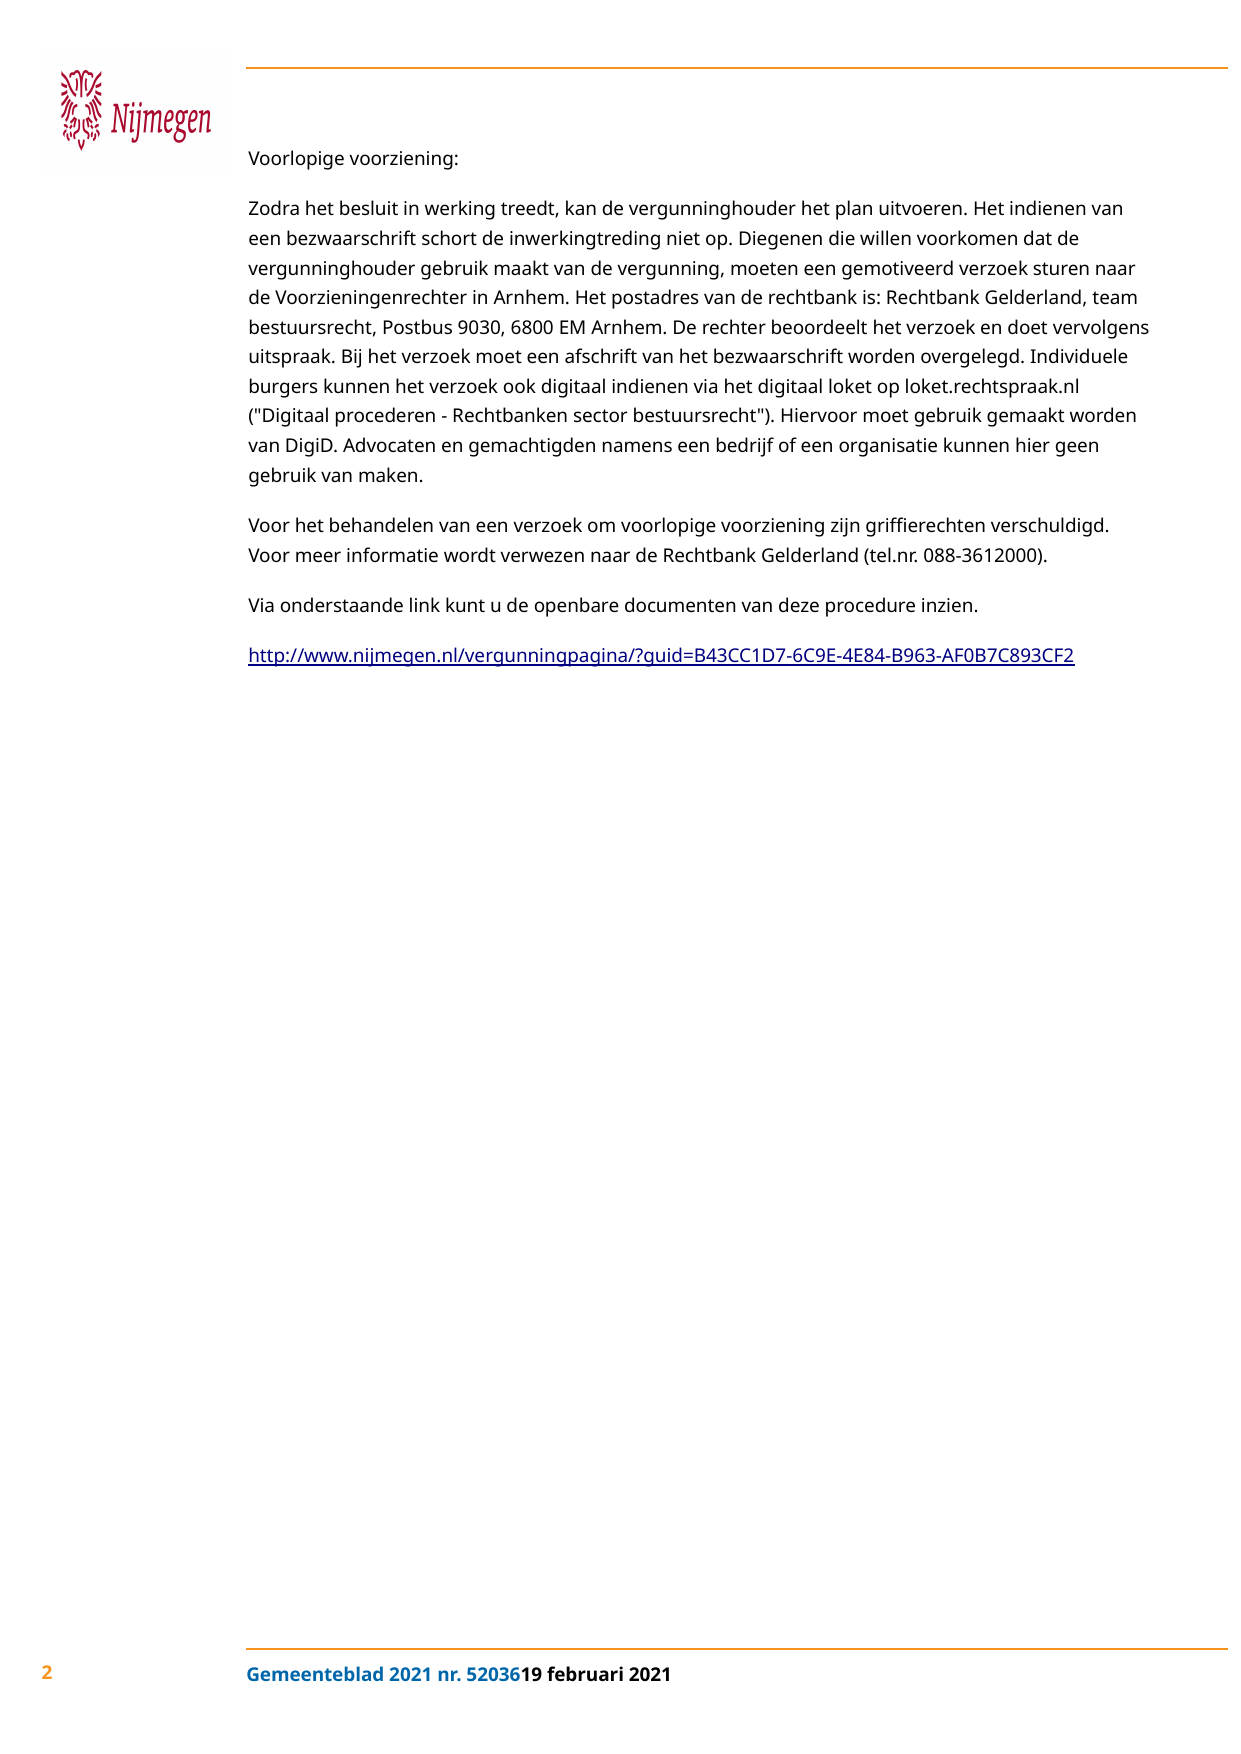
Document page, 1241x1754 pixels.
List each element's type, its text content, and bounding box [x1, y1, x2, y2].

picture [41, 47, 231, 172]
text Via onderstaande link kunt u de openbare documenten van deze procedure inzien. [248, 592, 1152, 618]
text Zodra het besluit in werking treedt, kan de vergunninghouder het plan uitvoeren. Het indienen van een bezwaarschrift schort de inwerkingtreding niet op. Diegenen die willen voorkomen dat de vergunninghouder gebruik maakt van de vergunning, moeten een gemotiveerd verzoek sturen naar de Voorzieningenrechter in Arnhem. Het postadres van de rechtbank is: Rechtbank Gelderland, team bestuursrecht, Postbus 9030, 6800 EM Arnhem. De rechter beoordeelt het verzoek en doet vervolgens uitspraak. Bij het verzoek moet een afschrift van het bezwaarschrift worden overgelegd. Individuele burgers kunnen het verzoek ook digitaal indienen via het digitaal loket op loket.rechtspraak.nl ("Digitaal procederen - Rechtbanken sector bestuursrecht"). Hiervoor moet gebruik gemaakt worden van DigiD. Advocaten en gemachtigden namens een bedrijf of een organisatie kunnen hier geen gebruik van maken. [248, 196, 1152, 488]
text Voor het behandelen van een verzoek om voorlopige voorziening zijn griffierechten verschuldigd. Voor meer informatie wordt verwezen naar de Rechtbank Gelderland (tel.nr. 088-3612000). [248, 512, 1152, 568]
text http://www.nijmegen.nl/vergunningpagina/?guid=B43CC1D7-6C9E-4E84-B963-AF0B7C893CF2 [248, 643, 1152, 668]
text Voorlopige voorziening: [248, 145, 1152, 171]
